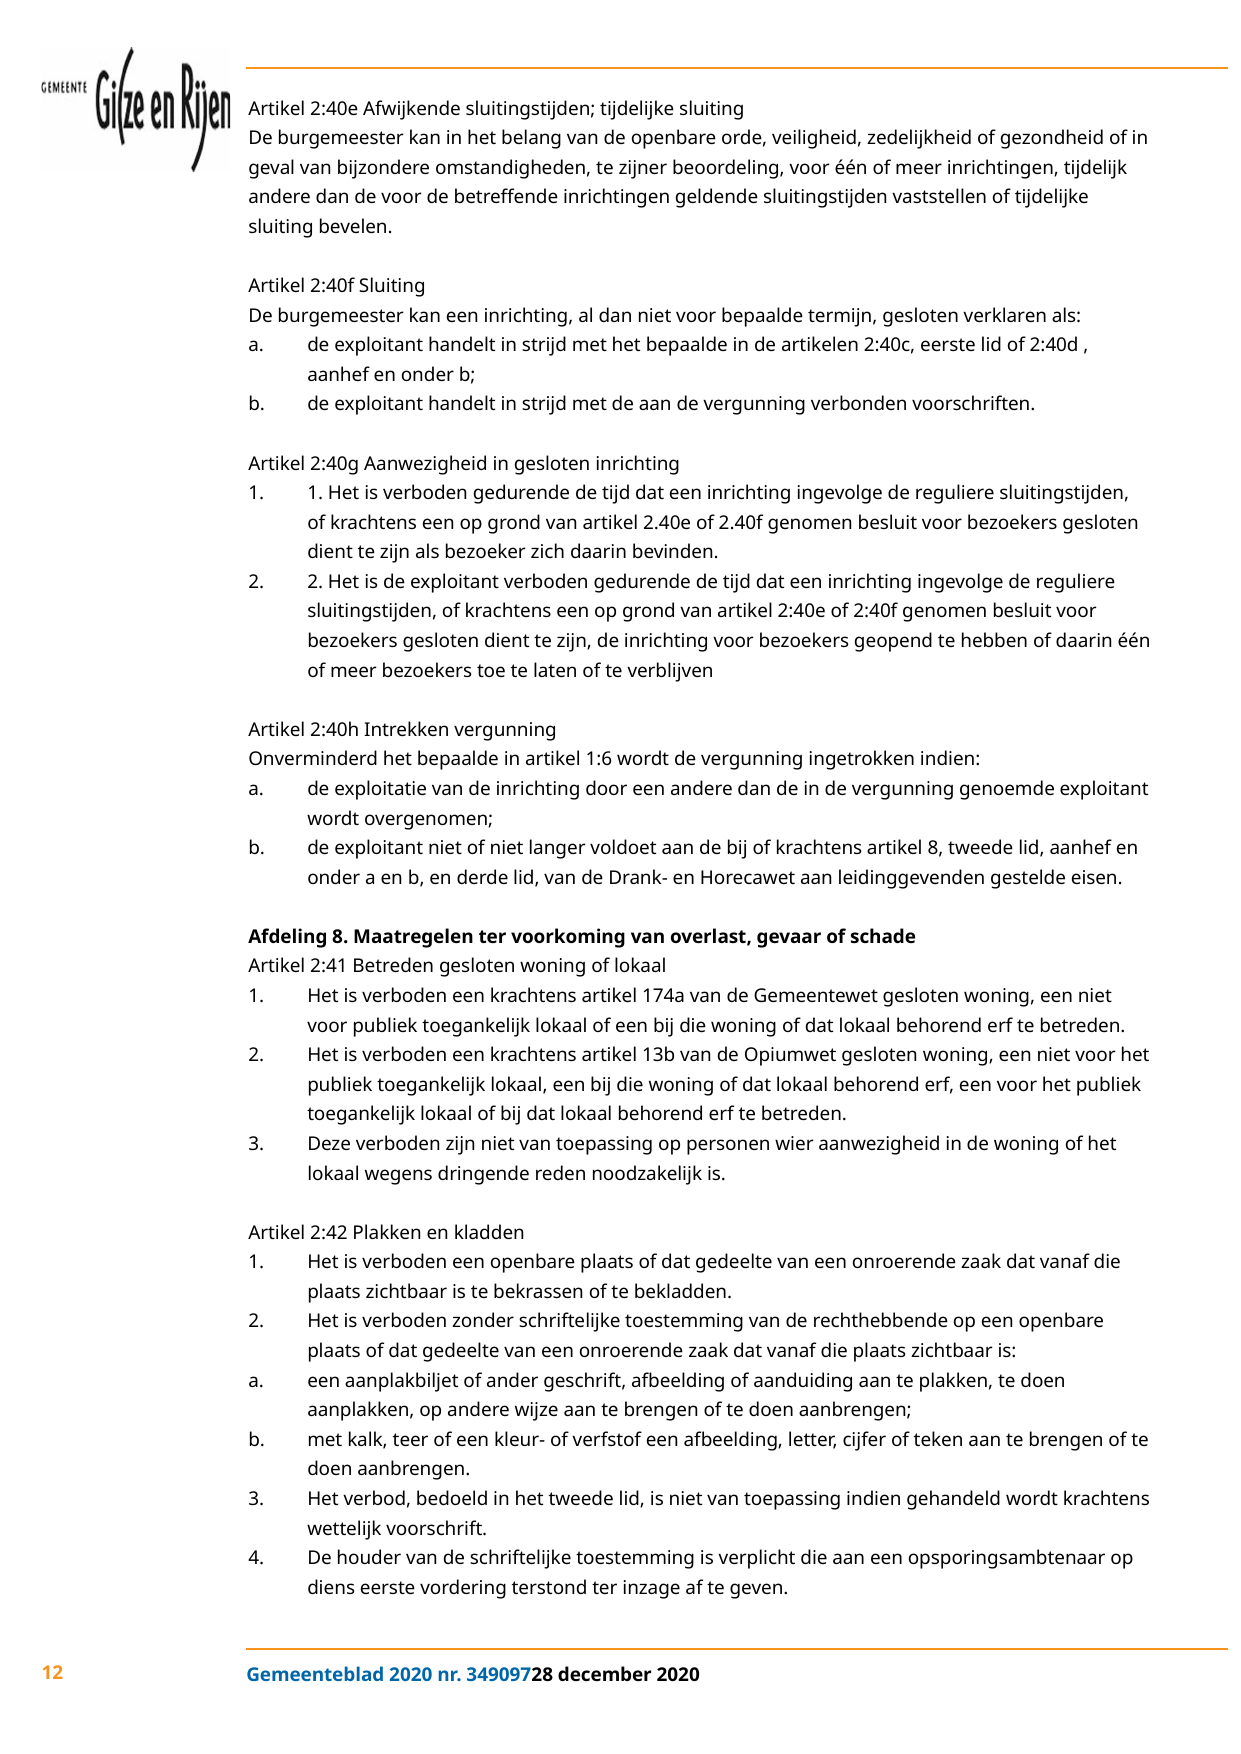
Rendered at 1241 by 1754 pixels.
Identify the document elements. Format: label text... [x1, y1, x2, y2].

text De burgemeester kan een inrichting, al dan niet voor bepaalde termijn, gesloten verklaren als: [248, 302, 1152, 328]
list een aanplakbiljet of ander geschrift, afbeelding of aanduiding aan te plakken, te doen aanplakken, op andere wijze aan te brengen of te doen aanbrengen; [248, 1367, 1152, 1422]
list 1. Het is verboden gedurende de tijd dat een inrichting ingevolge de reguliere sluitingstijden, of krachtens een op grond van artikel 2.40e of 2.40f genomen besluit voor bezoekers gesloten dient te zijn als bezoeker zich daarin bevinden. [248, 479, 1152, 564]
list Het is verboden een krachtens artikel 13b van de Opiumwet gesloten woning, een niet voor het publiek toegankelijk lokaal, een bij die woning of dat lokaal behorend erf, een voor het publiek toegankelijk lokaal of bij dat lokaal behorend erf te betreden. [248, 1041, 1152, 1126]
text Artikel 2:42 Plakken en kladden [248, 1219, 1152, 1245]
text Artikel 2:40e Afwijkende sluitingstijden; tijdelijke sluiting [248, 95, 1152, 121]
list Het is verboden zonder schriftelijke toestemming van de rechthebbende op een openbare plaats of dat gedeelte van een onroerende zaak dat vanaf die plaats zichtbaar is: [248, 1308, 1152, 1363]
text Artikel 2:40h Intrekken vergunning [248, 716, 1152, 742]
list met kalk, teer of een kleur- of verfstof een afbeelding, letter, cijfer of teken aan te brengen of te doen aanbrengen. [248, 1426, 1152, 1481]
list de exploitatie van de inrichting door een andere dan de in de vergunning genoemde exploitant wordt overgenomen; [248, 775, 1152, 831]
picture [41, 47, 231, 172]
list de exploitant handelt in strijd met het bepaalde in de artikelen 2:40c, eerste lid of 2:40d , aanhef en onder b; [248, 331, 1152, 387]
list Het is verboden een krachtens artikel 174a van de Gemeentewet gesloten woning, een niet voor publiek toegankelijk lokaal of een bij die woning of dat lokaal behorend erf te betreden. [248, 982, 1152, 1038]
text Artikel 2:40f Sluiting [248, 272, 1152, 298]
list Het is verboden een openbare plaats of dat gedeelte van een onroerende zaak dat vanaf die plaats zichtbaar is te bekrassen of te bekladden. [248, 1248, 1152, 1304]
list Het verbod, bedoeld in het tweede lid, is niet van toepassing indien gehandeld wordt krachtens wettelijk voorschrift. [248, 1485, 1152, 1541]
list de exploitant niet of niet langer voldoet aan de bij of krachtens artikel 8, tweede lid, aanhef en onder a en b, en derde lid, van de Drank- en Horecawet aan leidinggevenden gestelde eisen. [248, 834, 1152, 890]
list Deze verboden zijn niet van toepassing op personen wier aanwezigheid in de woning of het lokaal wegens dringende reden noodzakelijk is. [248, 1130, 1152, 1186]
text Afdeling 8. Maatregelen ter voorkoming van overlast, gevaar of schade [248, 923, 1152, 949]
text Onverminderd het bepaalde in artikel 1:6 wordt de vergunning ingetrokken indien: [248, 746, 1152, 771]
list de exploitant handelt in strijd met de aan de vergunning verbonden voorschriften. [248, 391, 1152, 416]
text Artikel 2:40g Aanwezigheid in gesloten inrichting [248, 450, 1152, 476]
text De burgemeester kan in het belang van de openbare orde, veiligheid, zedelijkheid of gezondheid of in geval van bijzondere omstandigheden, te zijner beoordeling, voor één of meer inrichtingen, tijdelijk andere dan de voor de betreffende inrichtingen geldende sluitingstijden vaststellen of tijdelijke sluiting bevelen. [248, 124, 1152, 239]
list 2. Het is de exploitant verboden gedurende de tijd dat een inrichting ingevolge de reguliere sluitingstijden, of krachtens een op grond van artikel 2:40e of 2:40f genomen besluit voor bezoekers gesloten dient te zijn, de inrichting voor bezoekers geopend te hebben of daarin één of meer bezoekers toe te laten of te verblijven [248, 568, 1152, 683]
text Artikel 2:41 Betreden gesloten woning of lokaal [248, 953, 1152, 978]
list De houder van de schriftelijke toestemming is verplicht die aan een opsporingsambtenaar op diens eerste vordering terstond ter inzage af te geven. [248, 1544, 1152, 1600]
